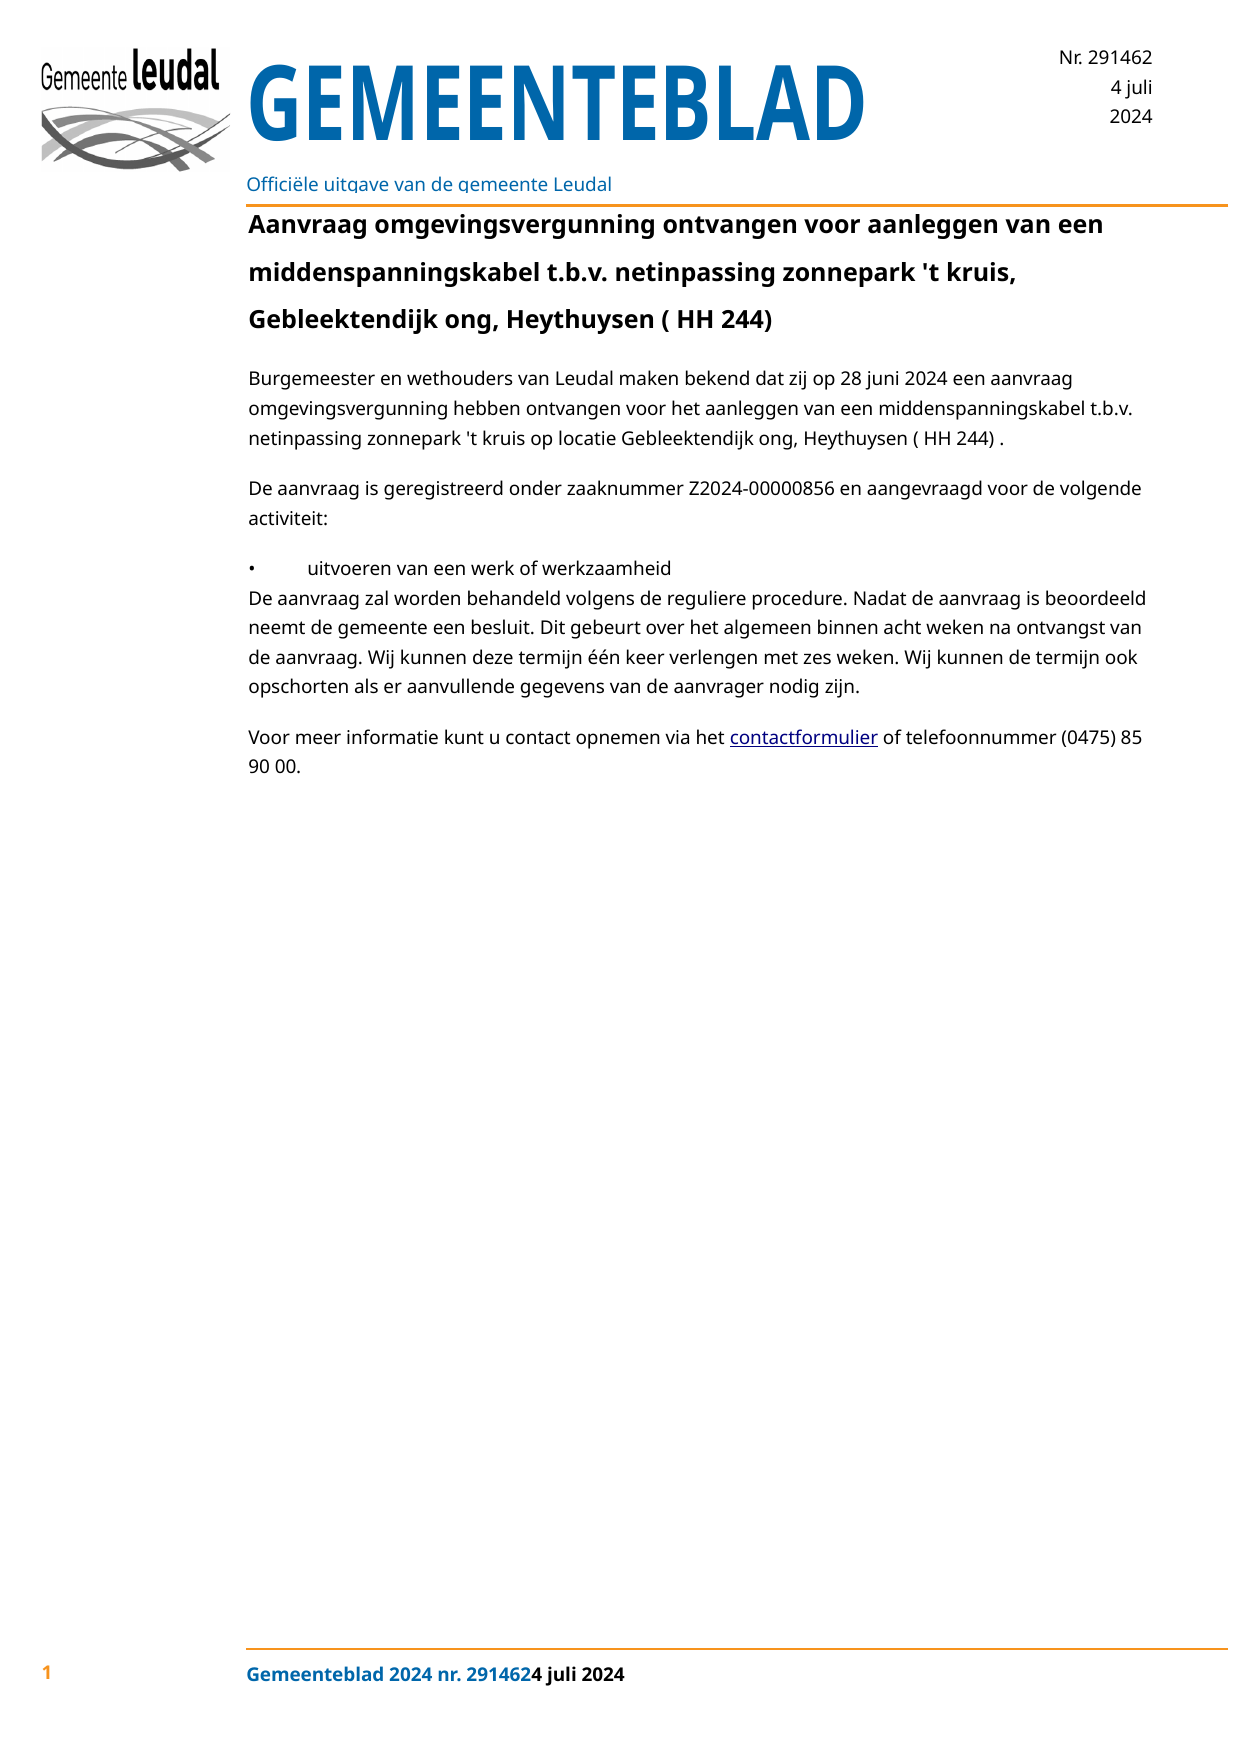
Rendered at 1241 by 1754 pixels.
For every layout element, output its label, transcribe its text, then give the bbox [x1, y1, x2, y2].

list uitvoeren van een werk of werkzaamheid [248, 555, 1152, 581]
text De aanvraag zal worden behandeld volgens de reguliere procedure. Nadat de aanvraag is beoordeeld neemt de gemeente een besluit. Dit gebeurt over het algemeen binnen acht weken na ontvangst van de aanvraag. Wij kunnen deze termijn één keer verlengen met zes weken. Wij kunnen de termijn ook opschorten als er aanvullende gegevens van de aanvrager nodig zijn. [248, 585, 1152, 699]
text Burgemeester en wethouders van Leudal maken bekend dat zij op 28 juni 2024 een aanvraag omgevingsvergunning hebben ontvangen voor het aanleggen van een middenspanningskabel t.b.v. netinpassing zonnepark 't kruis op locatie Gebleektendijk ong, Heythuysen ( HH 244) . [248, 366, 1152, 450]
text De aanvraag is geregistreerd onder zaaknummer Z2024-00000856 en aangevraagd voor de volgende activiteit: [248, 475, 1152, 530]
text Aanvraag omgevingsvergunning ontvangen voor aanleggen van een middenspanningskabel t.b.v. netinpassing zonnepark 't kruis, Gebleektendijk ong, Heythuysen ( HH 244) [248, 207, 1152, 336]
picture [41, 47, 231, 172]
text Voor meer informatie kunt u contact opnemen via het contactformulier of telefoonnummer (0475) 85 90 00. [248, 724, 1152, 779]
